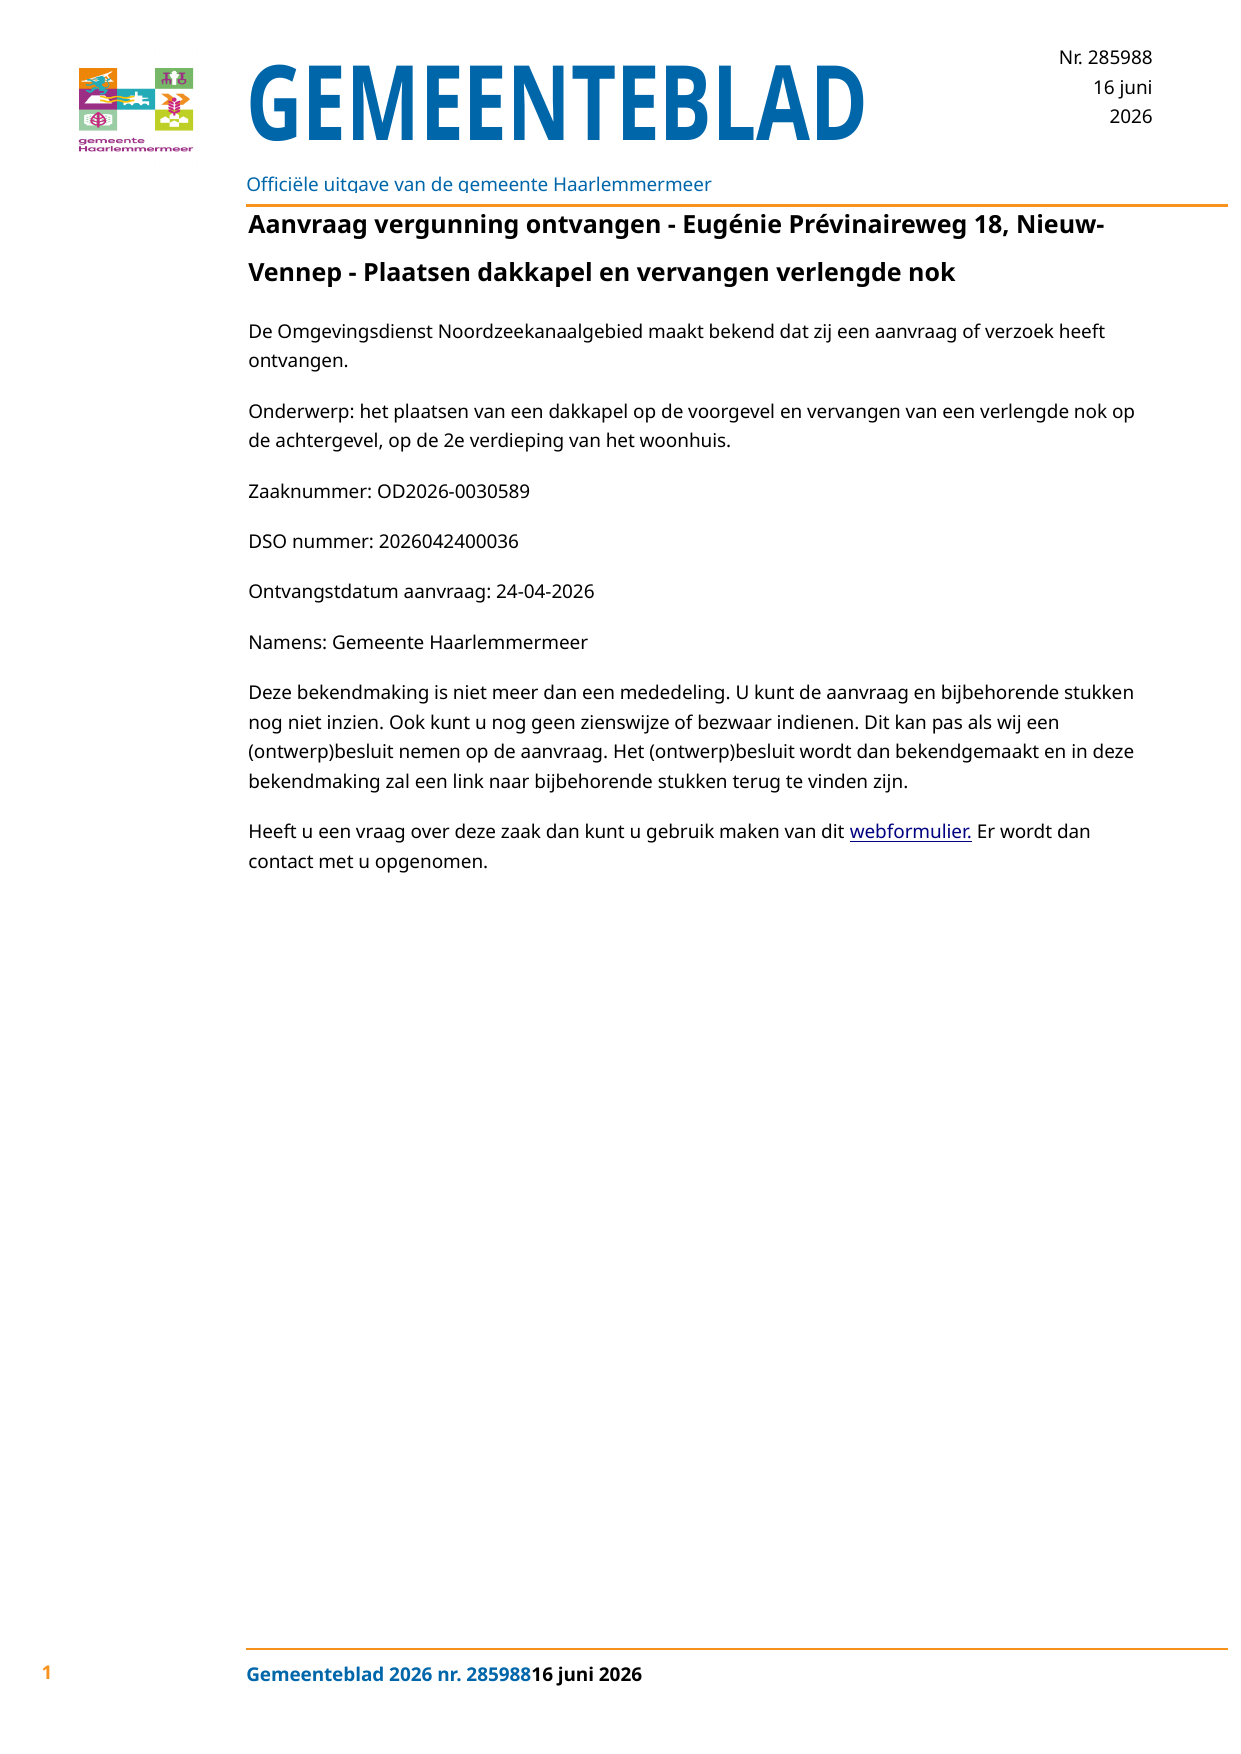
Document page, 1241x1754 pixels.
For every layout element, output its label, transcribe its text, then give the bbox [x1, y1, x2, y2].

text Namens: Gemeente Haarlemmermeer [248, 629, 1152, 655]
text Onderwerp: het plaatsen van een dakkapel op de voorgevel en vervangen van een verlengde nok op de achtergevel, op de 2e verdieping van het woonhuis. [248, 398, 1152, 453]
text Ontvangstdatum aanvraag: 24-04-2026 [248, 579, 1152, 604]
text Deze bekendmaking is niet meer dan een mededeling. U kunt de aanvraag en bijbehorende stukken nog niet inzien. Ook kunt u nog geen zienswijze of bezwaar indienen. Dit kan pas als wij een (ontwerp)besluit nemen op de aanvraag. Het (ontwerp)besluit wordt dan bekendgemaakt en in deze bekendmaking zal een link naar bijbehorende stukken terug te vinden zijn. [248, 679, 1152, 794]
text Aanvraag vergunning ontvangen - Eugénie Prévinaireweg 18, Nieuw-Vennep - Plaatsen dakkapel en vervangen verlengde nok [248, 207, 1152, 288]
text Zaaknummer: OD2026-0030589 [248, 478, 1152, 504]
picture [41, 47, 231, 172]
text Heeft u een vraag over deze zaak dan kunt u gebruik maken van dit webformulier. Er wordt dan contact met u opgenomen. [248, 819, 1152, 874]
text DSO nummer: 2026042400036 [248, 528, 1152, 554]
text De Omgevingsdienst Noordzeekanaalgebied maakt bekend dat zij een aanvraag of verzoek heeft ontvangen. [248, 318, 1152, 373]
